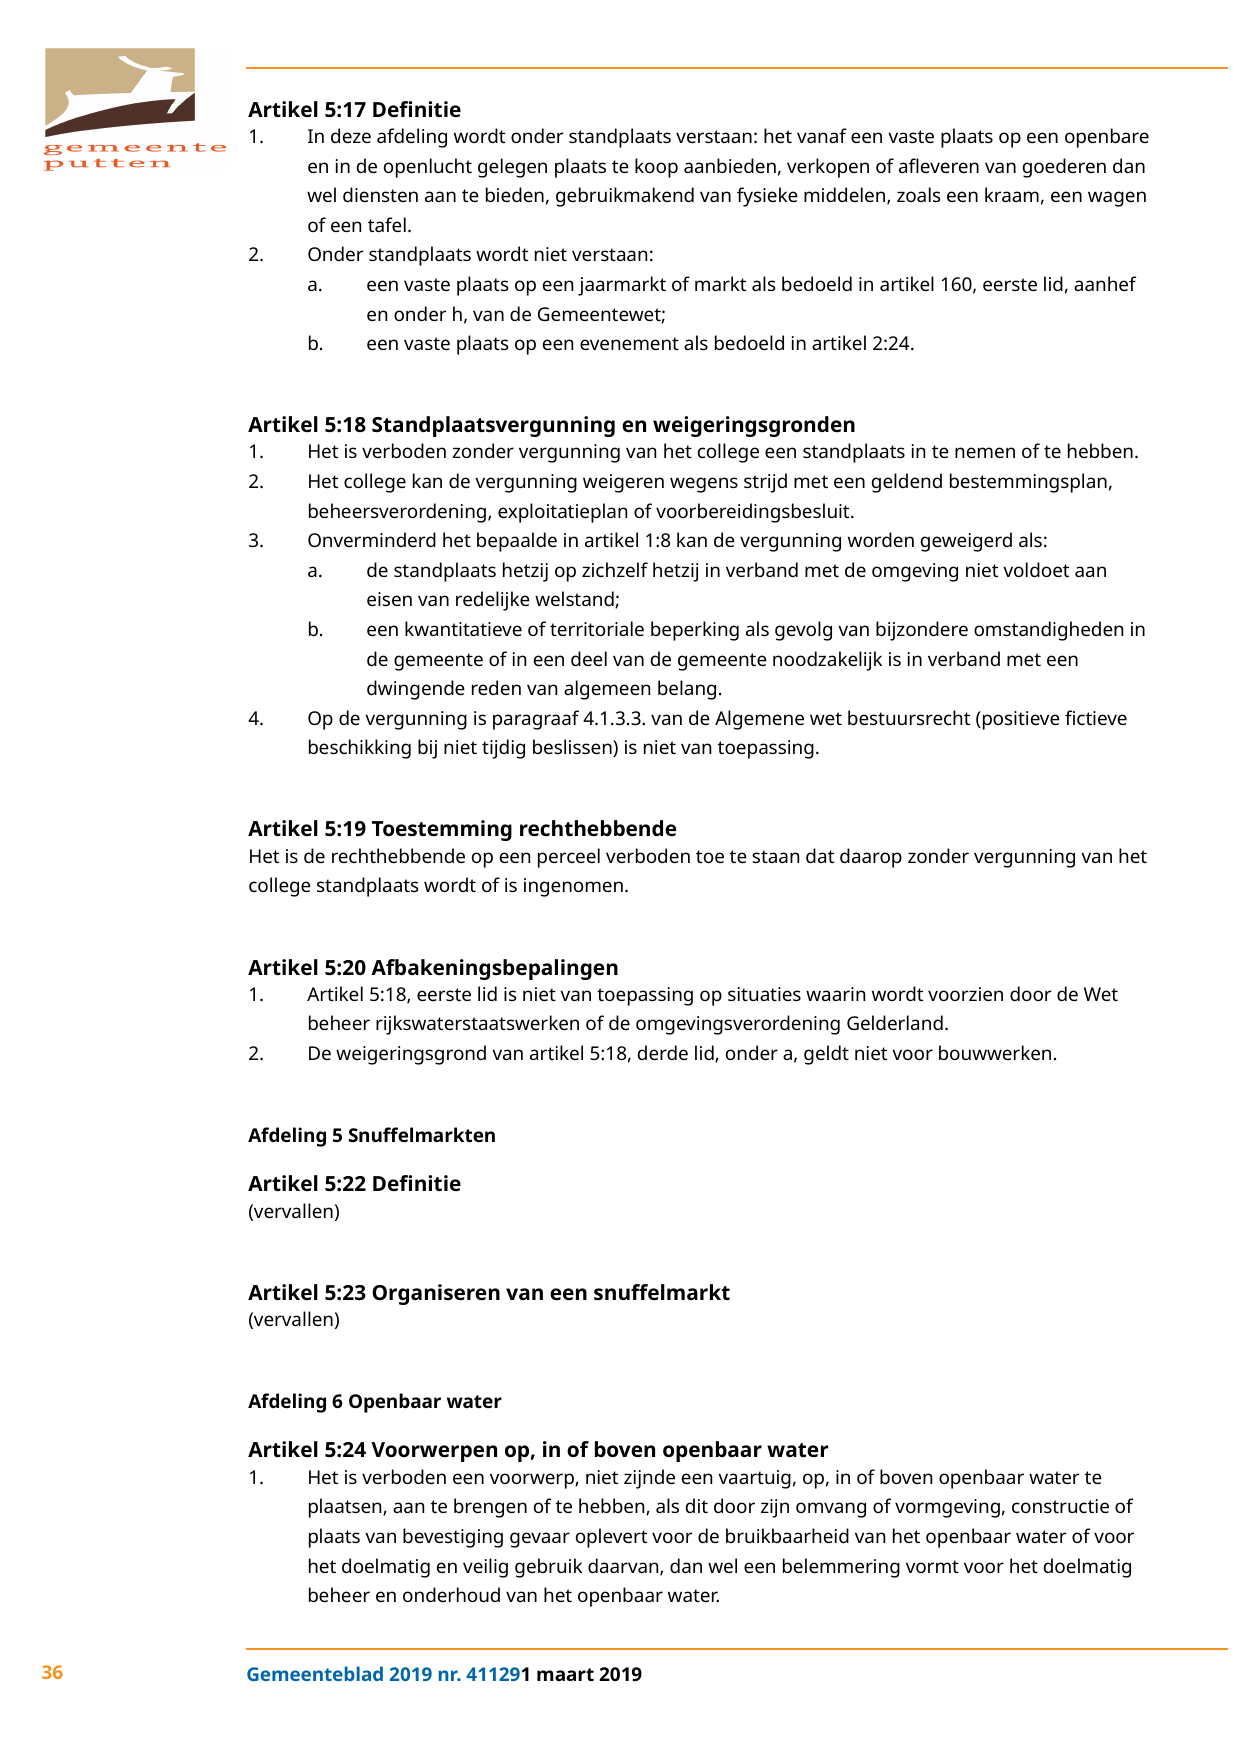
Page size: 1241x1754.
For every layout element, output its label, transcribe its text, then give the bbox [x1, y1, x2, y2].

list In deze afdeling wordt onder standplaats verstaan: het vanaf een vaste plaats op een openbare en in de openlucht gelegen plaats te koop aanbieden, verkopen of afleveren van goederen dan wel diensten aan te bieden, gebruikmakend van fysieke middelen, zoals een kraam, een wagen of een tafel. [248, 123, 1152, 238]
text Artikel 5:20 Afbakeningsbepalingen [248, 953, 1152, 981]
list Op de vergunning is paragraaf 4.1.3.3. van de Algemene wet bestuursrecht (positieve fictieve beschikking bij niet tijdig beslissen) is niet van toepassing. [248, 705, 1152, 760]
list Onverminderd het bepaalde in artikel 1:8 kan de vergunning worden geweigerd als: [248, 527, 1152, 553]
list een kwantitatieve of territoriale beperking als gevolg van bijzondere omstandigheden in de gemeente of in een deel van de gemeente noodzakelijk is in verband met een dwingende reden van algemeen belang. [307, 616, 1152, 701]
list de standplaats hetzij op zichzelf hetzij in verband met de omgeving niet voldoet aan eisen van redelijke welstand; [307, 557, 1152, 612]
text Artikel 5:23 Organiseren van een snuffelmarkt [248, 1278, 1152, 1306]
list Onder standplaats wordt niet verstaan: [248, 242, 1152, 267]
text (vervallen) [248, 1306, 1152, 1332]
list Het is verboden een voorwerp, niet zijnde een vaartuig, op, in of boven openbaar water te plaatsen, aan te brengen of te hebben, als dit door zijn omvang of vormgeving, constructie of plaats van bevestiging gevaar oplevert voor de bruikbaarheid van het openbaar water of voor het doelmatig en veilig gebruik daarvan, dan wel een belemmering vormt voor het doelmatig beheer en onderhoud van het openbaar water. [248, 1464, 1152, 1608]
list Artikel 5:18, eerste lid is niet van toepassing op situaties waarin wordt voorzien door de Wet beheer rijkswaterstaatswerken of de omgevingsverordening Gelderland. [248, 981, 1152, 1036]
text Afdeling 6 Openbaar water [248, 1386, 1152, 1415]
list Het is verboden zonder vergunning van het college een standplaats in te nemen of te hebben. [248, 439, 1152, 464]
list Het college kan de vergunning weigeren wegens strijd met een geldend bestemmingsplan, beheersverordening, exploitatieplan of voorbereidingsbesluit. [248, 468, 1152, 524]
text Artikel 5:22 Definitie [248, 1169, 1152, 1198]
text Artikel 5:18 Standplaatsvergunning en weigeringsgronden [248, 410, 1152, 439]
text Artikel 5:17 Definitie [248, 95, 1152, 123]
list een vaste plaats op een jaarmarkt of markt als bedoeld in artikel 160, eerste lid, aanhef en onder h, van de Gemeentewet; [307, 271, 1152, 326]
text Afdeling 5 Snuffelmarkten [248, 1120, 1152, 1149]
text Artikel 5:24 Voorwerpen op, in of boven openbaar water [248, 1436, 1152, 1464]
picture [41, 47, 231, 172]
text (vervallen) [248, 1198, 1152, 1224]
text Het is de rechthebbende op een perceel verboden toe te staan dat daarop zonder vergunning van het college standplaats wordt of is ingenomen. [248, 843, 1152, 898]
list een vaste plaats op een evenement als bedoeld in artikel 2:24. [307, 330, 1152, 356]
text Artikel 5:19 Toestemming rechthebbende [248, 814, 1152, 843]
list De weigeringsgrond van artikel 5:18, derde lid, onder a, geldt niet voor bouwwerken. [248, 1040, 1152, 1066]
